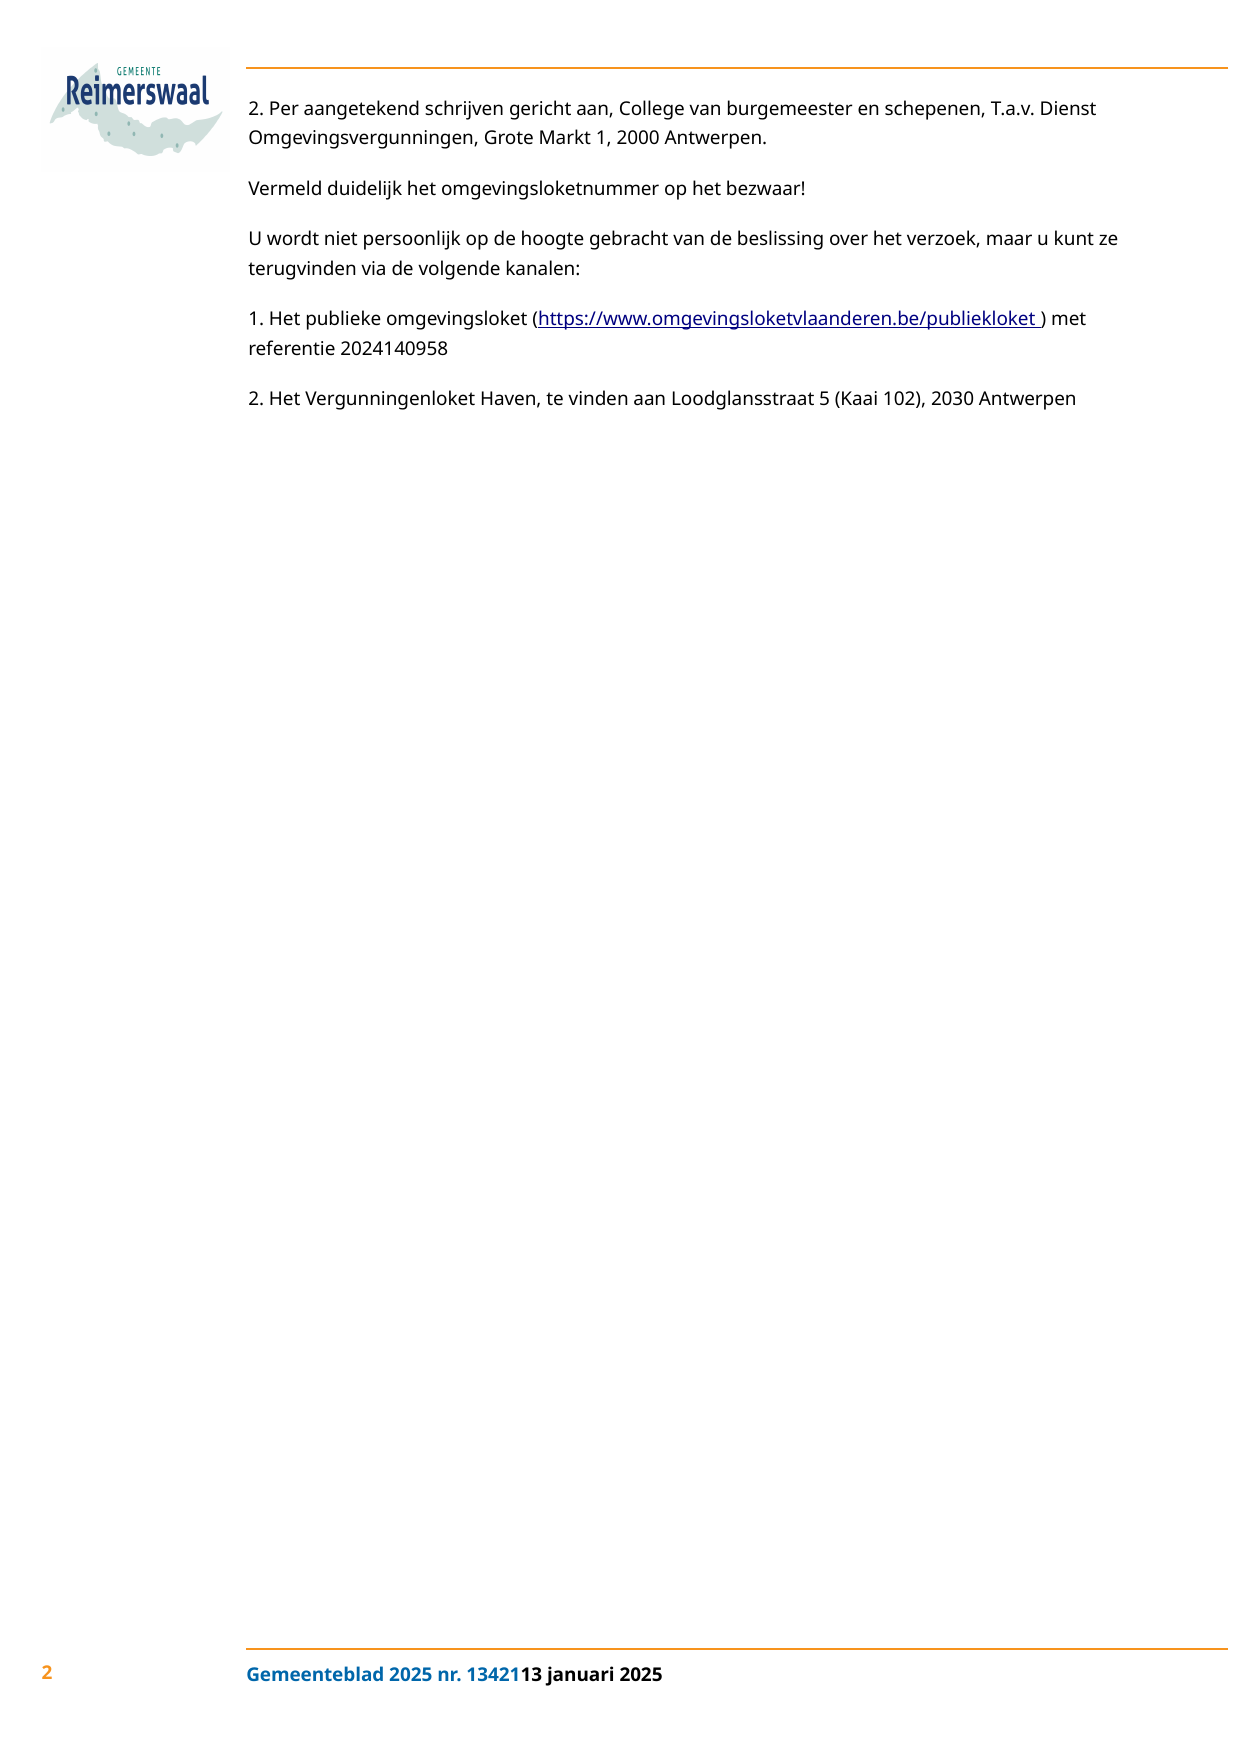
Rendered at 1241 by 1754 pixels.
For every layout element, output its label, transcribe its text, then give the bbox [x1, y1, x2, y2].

text U wordt niet persoonlijk op de hoogte gebracht van de beslissing over het verzoek, maar u kunt ze terugvinden via de volgende kanalen: [248, 225, 1152, 281]
picture [41, 47, 231, 172]
text Vermeld duidelijk het omgevingsloketnummer op het bezwaar! [248, 175, 1152, 201]
text 2. Het Vergunningenloket Haven, te vinden aan Loodglansstraat 5 (Kaai 102), 2030 Antwerpen [248, 385, 1152, 411]
text 1. Het publieke omgevingsloket (https://www.omgevingsloketvlaanderen.be/publiekloket ) met referentie 2024140958 [248, 305, 1152, 361]
text 2. Per aangetekend schrijven gericht aan, College van burgemeester en schepenen, T.a.v. Dienst Omgevingsvergunningen, Grote Markt 1, 2000 Antwerpen. [248, 95, 1152, 150]
